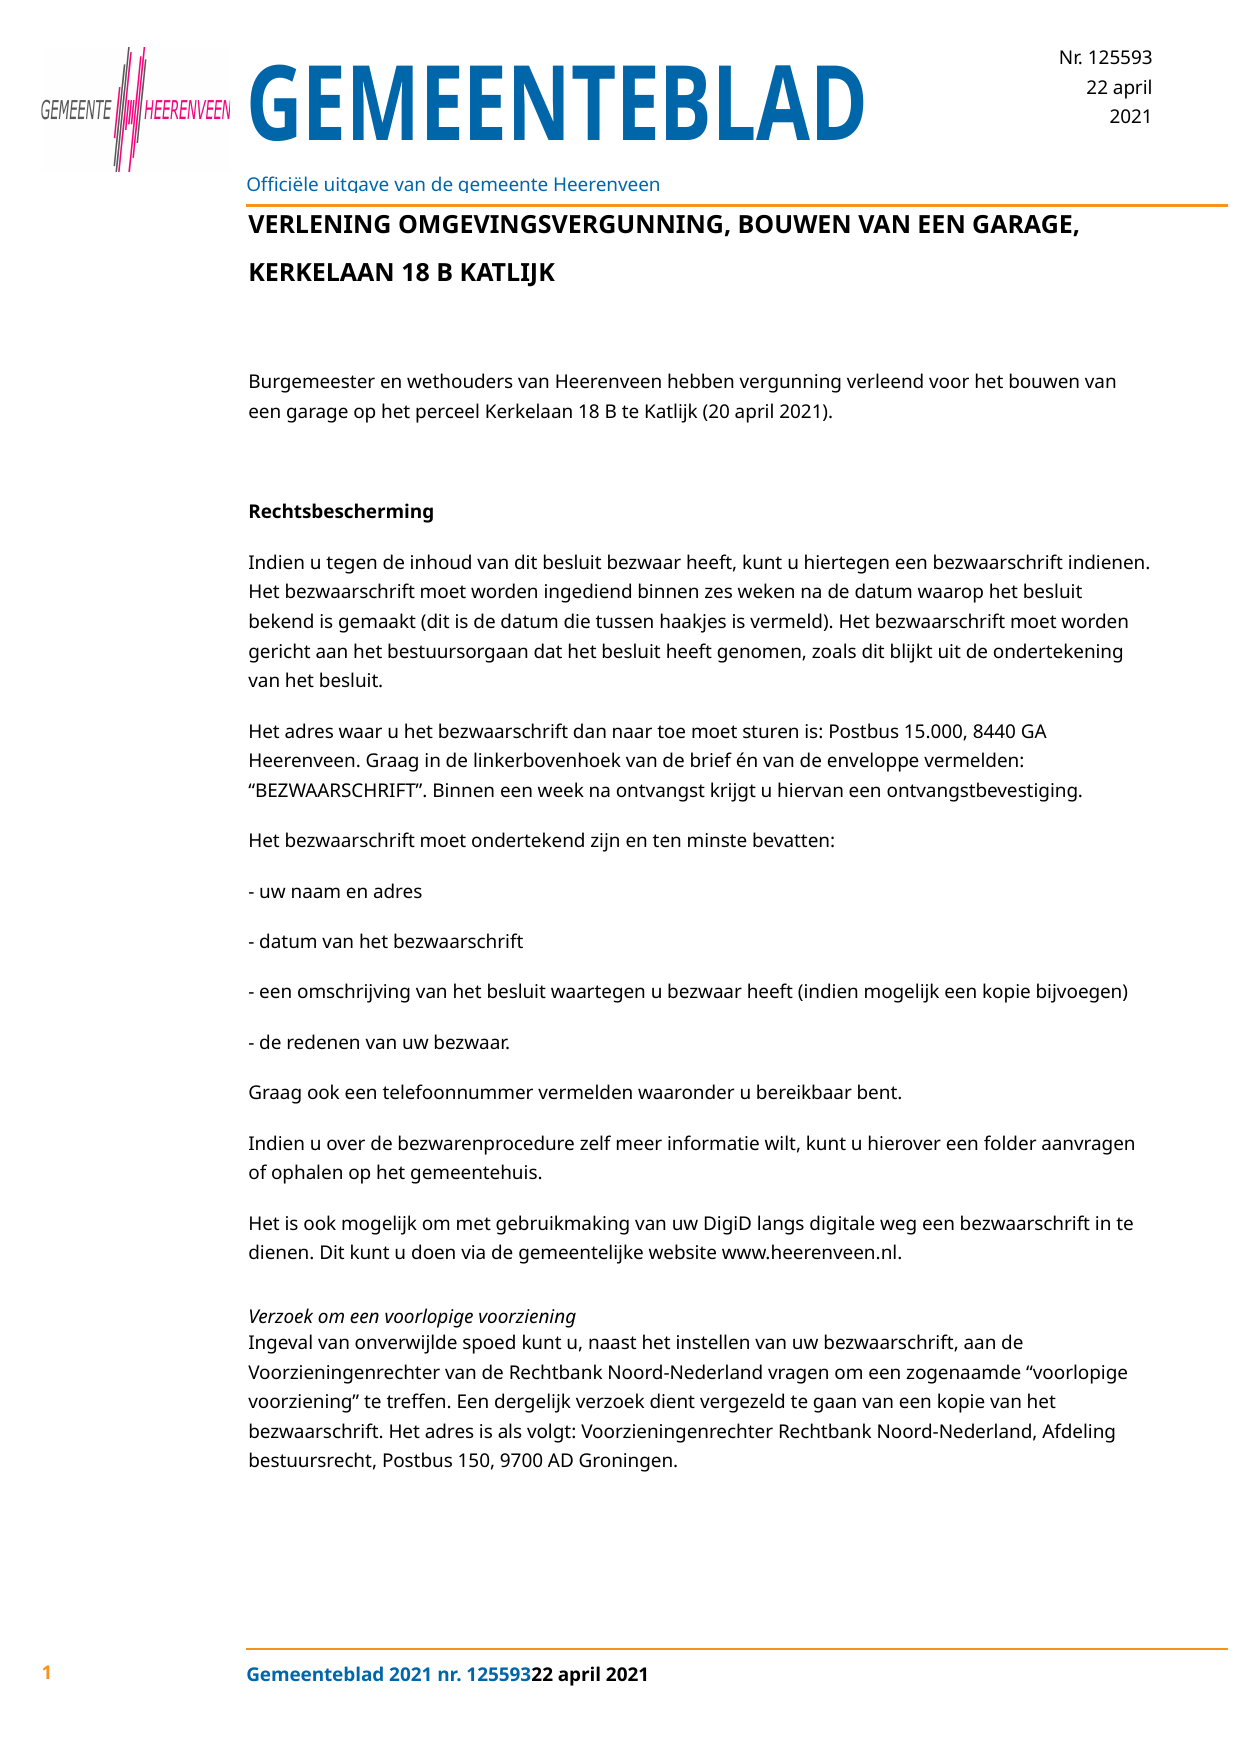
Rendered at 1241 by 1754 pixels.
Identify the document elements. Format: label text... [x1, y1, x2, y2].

picture [41, 47, 231, 172]
text - de redenen van uw bezwaar. [248, 1029, 1152, 1055]
text VERLENING OMGEVINGSVERGUNNING, BOUWEN VAN EEN GARAGE, KERKELAAN 18 B KATLIJK [248, 207, 1152, 288]
text Het adres waar u het bezwaarschrift dan naar toe moet sturen is: Postbus 15.000, 8440 GA Heerenveen. Graag in de linkerbovenhoek van de brief én van de enveloppe vermelden: “BEZWAARSCHRIFT”. Binnen een week na ontvangst krijgt u hiervan een ontvangstbevestiging. [248, 718, 1152, 803]
text Graag ook een telefoonnummer vermelden waaronder u bereikbaar bent. [248, 1079, 1152, 1105]
text Verzoek om een voorlopige voorziening [248, 1303, 1152, 1329]
text - uw naam en adres [248, 878, 1152, 904]
text - een omschrijving van het besluit waartegen u bezwaar heeft (indien mogelijk een kopie bijvoegen) [248, 979, 1152, 1004]
text Burgemeester en wethouders van Heerenveen hebben vergunning verleend voor het bouwen van een garage op het perceel Kerkelaan 18 B te Katlijk (20 april 2021). [248, 368, 1152, 424]
text - datum van het bezwaarschrift [248, 928, 1152, 954]
text Rechtsbescherming [248, 499, 1152, 524]
text Indien u tegen de inhoud van dit besluit bezwaar heeft, kunt u hiertegen een bezwaarschrift indienen. Het bezwaarschrift moet worden ingediend binnen zes weken na de datum waarop het besluit bekend is gemaakt (dit is de datum die tussen haakjes is vermeld). Het bezwaarschrift moet worden gericht aan het bestuursorgaan dat het besluit heeft genomen, zoals dit blijkt uit de ondertekening van het besluit. [248, 549, 1152, 693]
text Het bezwaarschrift moet ondertekend zijn en ten minste bevatten: [248, 827, 1152, 853]
text Ingeval van onverwijlde spoed kunt u, naast het instellen van uw bezwaarschrift, aan de Voorzieningenrechter van de Rechtbank Noord-Nederland vragen om een zogenaamde “voorlopige voorziening” te treffen. Een dergelijk verzoek dient vergezeld te gaan van een kopie van het bezwaarschrift. Het adres is als volgt: Voorzieningenrechter Rechtbank Noord-Nederland, Afdeling bestuursrecht, Postbus 150, 9700 AD Groningen. [248, 1329, 1152, 1473]
text Het is ook mogelijk om met gebruikmaking van uw DigiD langs digitale weg een bezwaarschrift in te dienen. Dit kunt u doen via de gemeentelijke website www.heerenveen.nl. [248, 1210, 1152, 1265]
text Indien u over de bezwarenprocedure zelf meer informatie wilt, kunt u hierover een folder aanvragen of ophalen op het gemeentehuis. [248, 1130, 1152, 1185]
